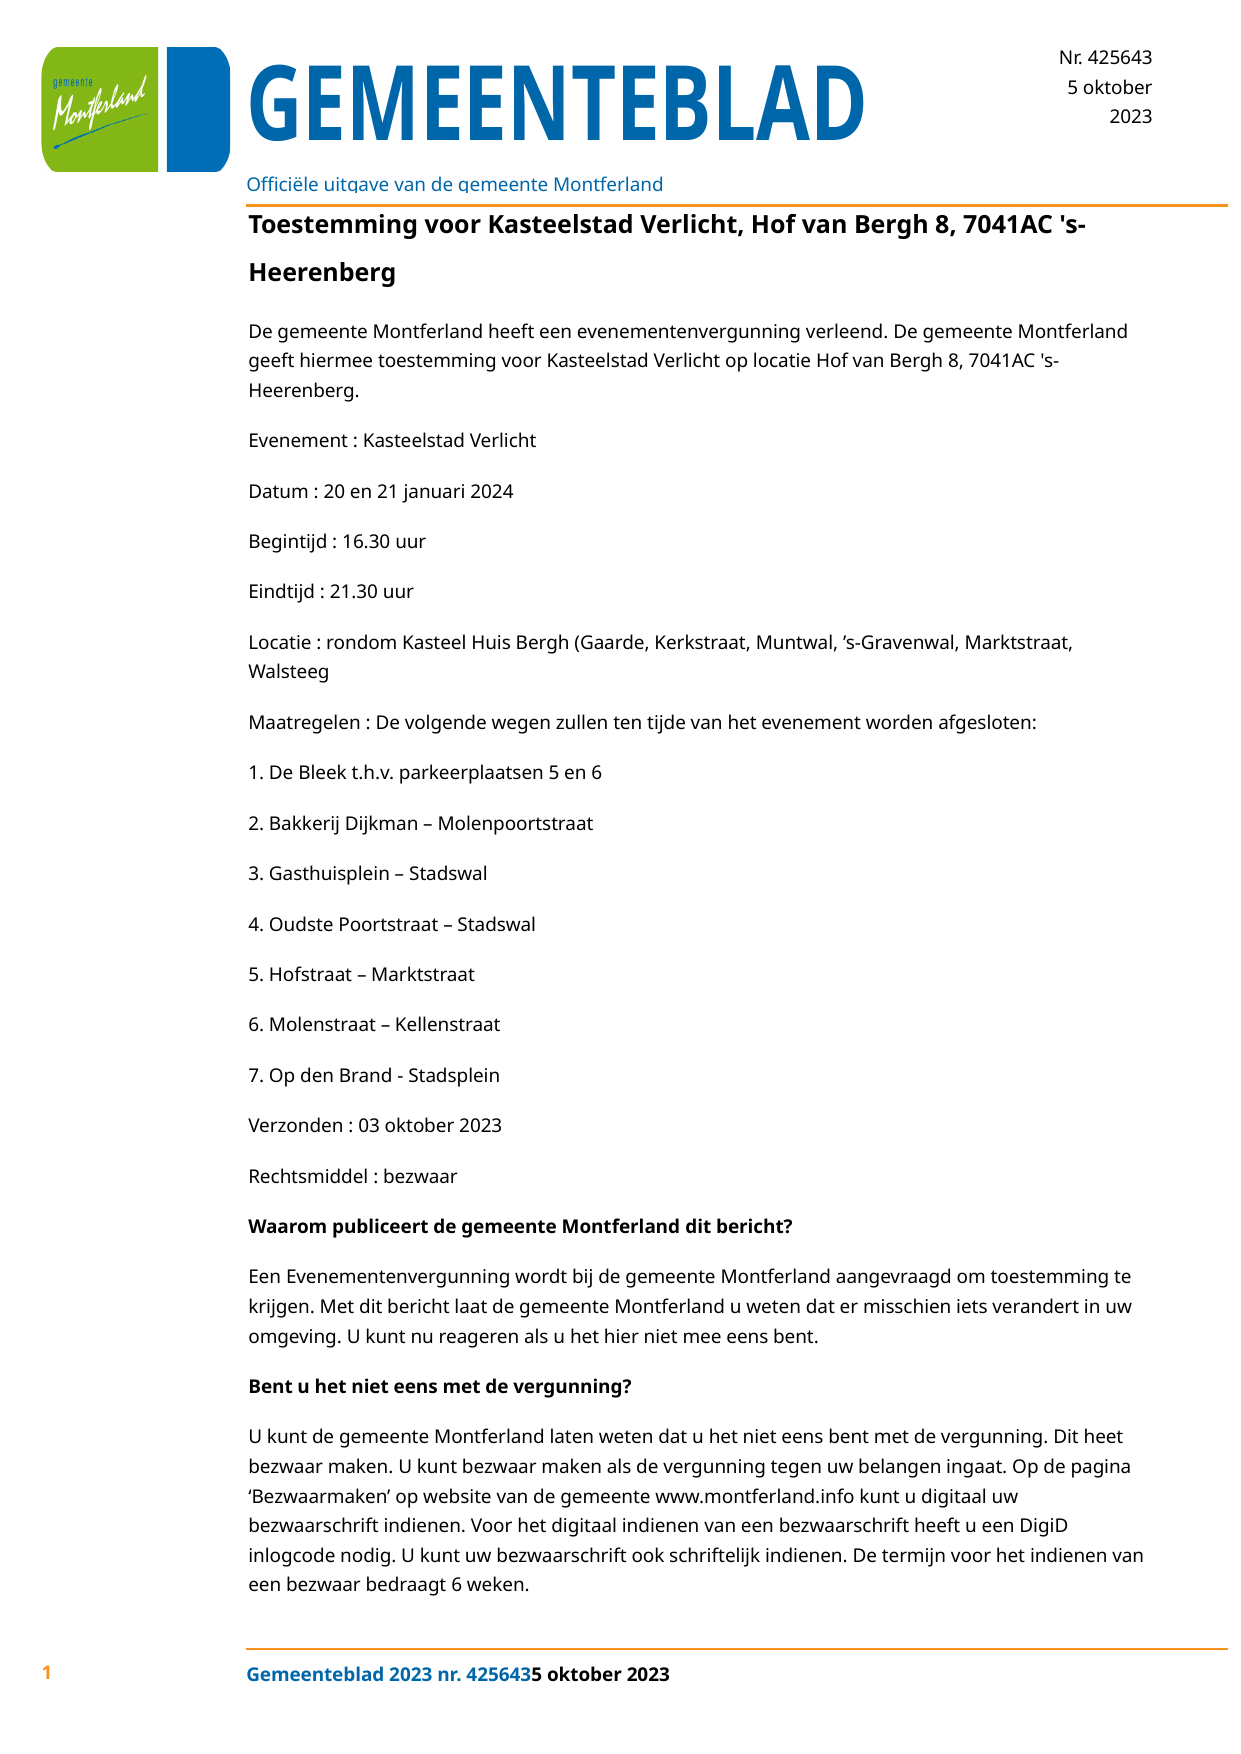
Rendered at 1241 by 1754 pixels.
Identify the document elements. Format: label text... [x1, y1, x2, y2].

text Datum : 20 en 21 januari 2024 [248, 478, 1152, 504]
text Waarom publiceert de gemeente Montferland dit bericht? [248, 1213, 1152, 1239]
text Rechtsmiddel : bezwaar [248, 1163, 1152, 1189]
text Verzonden : 03 oktober 2023 [248, 1112, 1152, 1138]
text U kunt de gemeente Montferland laten weten dat u het niet eens bent met de vergunning. Dit heet bezwaar maken. U kunt bezwaar maken als de vergunning tegen uw belangen ingaat. Op de pagina ‘Bezwaarmaken’ op website van de gemeente www.montferland.info kunt u digitaal uw bezwaarschrift indienen. Voor het digitaal indienen van een bezwaarschrift heeft u een DigiD inlogcode nodig. U kunt uw bezwaarschrift ook schriftelijk indienen. De termijn voor het indienen van een bezwaar bedraagt 6 weken. [248, 1424, 1152, 1597]
text Begintijd : 16.30 uur [248, 528, 1152, 554]
text 2. Bakkerij Dijkman – Molenpoortstraat [248, 810, 1152, 836]
text Een Evenementenvergunning wordt bij de gemeente Montferland aangevraagd om toestemming te krijgen. Met dit bericht laat de gemeente Montferland u weten dat er misschien iets verandert in uw omgeving. U kunt nu reageren als u het hier niet mee eens bent. [248, 1264, 1152, 1349]
text Evenement : Kasteelstad Verlicht [248, 427, 1152, 453]
text 7. Op den Brand - Stadsplein [248, 1062, 1152, 1088]
text 5. Hofstraat – Marktstraat [248, 961, 1152, 987]
text 3. Gasthuisplein – Stadswal [248, 860, 1152, 886]
text Maatregelen : De volgende wegen zullen ten tijde van het evenement worden afgesloten: [248, 709, 1152, 735]
picture [41, 47, 231, 172]
text De gemeente Montferland heeft een evenementenvergunning verleend. De gemeente Montferland geeft hiermee toestemming voor Kasteelstad Verlicht op locatie Hof van Bergh 8, 7041AC 's-Heerenberg. [248, 318, 1152, 403]
text 4. Oudste Poortstraat – Stadswal [248, 911, 1152, 937]
text Locatie : rondom Kasteel Huis Bergh (Gaarde, Kerkstraat, Muntwal, ’s-Gravenwal, Marktstraat, Walsteeg [248, 629, 1152, 684]
text Toestemming voor Kasteelstad Verlicht, Hof van Bergh 8, 7041AC 's-Heerenberg [248, 207, 1152, 288]
text 6. Molenstraat – Kellenstraat [248, 1012, 1152, 1037]
text Eindtijd : 21.30 uur [248, 579, 1152, 604]
text Bent u het niet eens met de vergunning? [248, 1373, 1152, 1399]
text 1. De Bleek t.h.v. parkeerplaatsen 5 en 6 [248, 759, 1152, 785]
